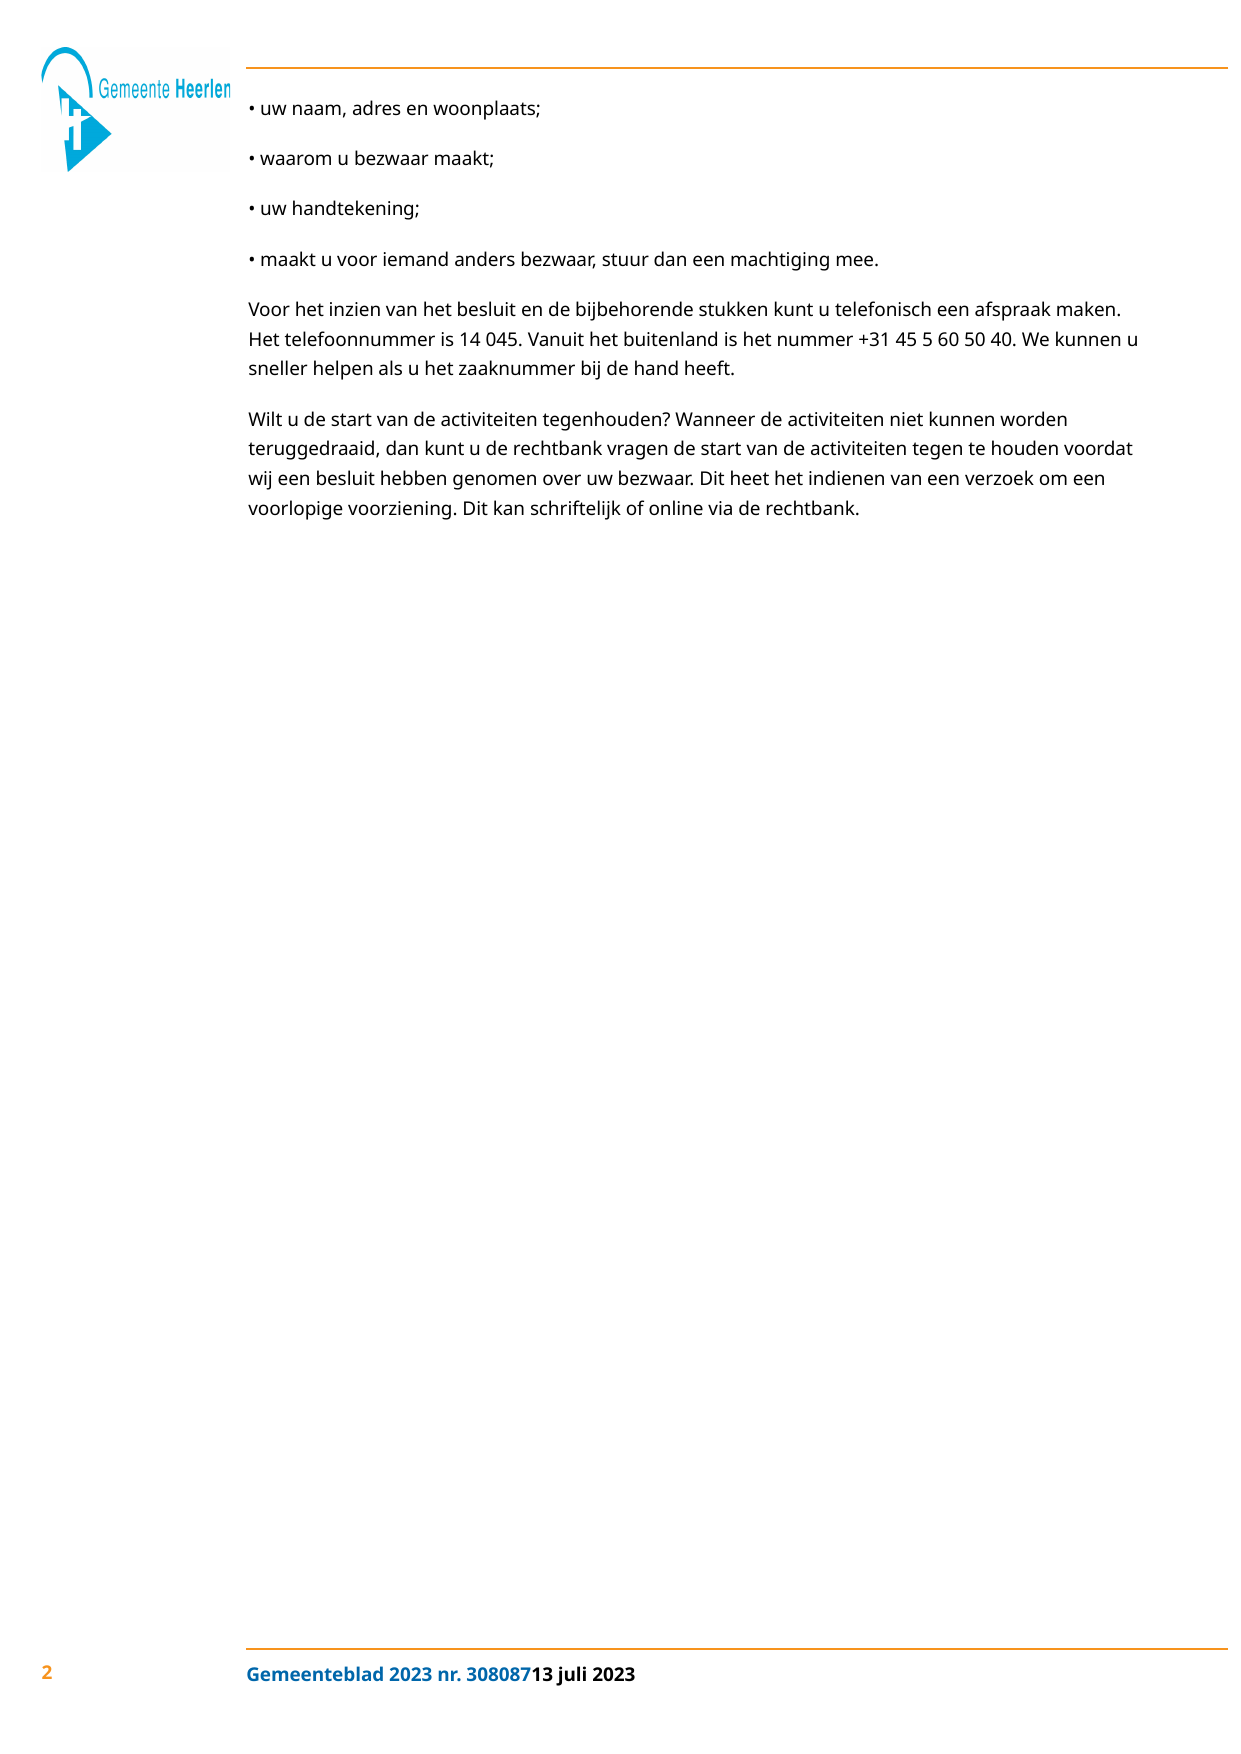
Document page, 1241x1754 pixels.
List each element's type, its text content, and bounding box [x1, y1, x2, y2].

text • waarom u bezwaar maakt; [248, 145, 1152, 171]
picture [41, 47, 59, 70]
text • uw naam, adres en woonplaats; [248, 95, 1152, 121]
text Wilt u de start van de activiteiten tegenhouden? Wanneer de activiteiten niet kunnen worden teruggedraaid, dan kunt u de rechtbank vragen de start van de activiteiten tegen te houden voordat wij een besluit hebben genomen over uw bezwaar. Dit heet het indienen van een verzoek om een voorlopige voorziening. Dit kan schriftelijk of online via de rechtbank. [248, 406, 1152, 521]
picture [41, 47, 231, 172]
text • uw handtekening; [248, 196, 1152, 221]
text • maakt u voor iemand anders bezwaar, stuur dan een machtiging mee. [248, 246, 1152, 272]
text Voor het inzien van het besluit en de bijbehorende stukken kunt u telefonisch een afspraak maken. Het telefoonnummer is 14 045. Vanuit het buitenland is het nummer +31 45 5 60 50 40. We kunnen u sneller helpen als u het zaaknummer bij de hand heeft. [248, 296, 1152, 381]
